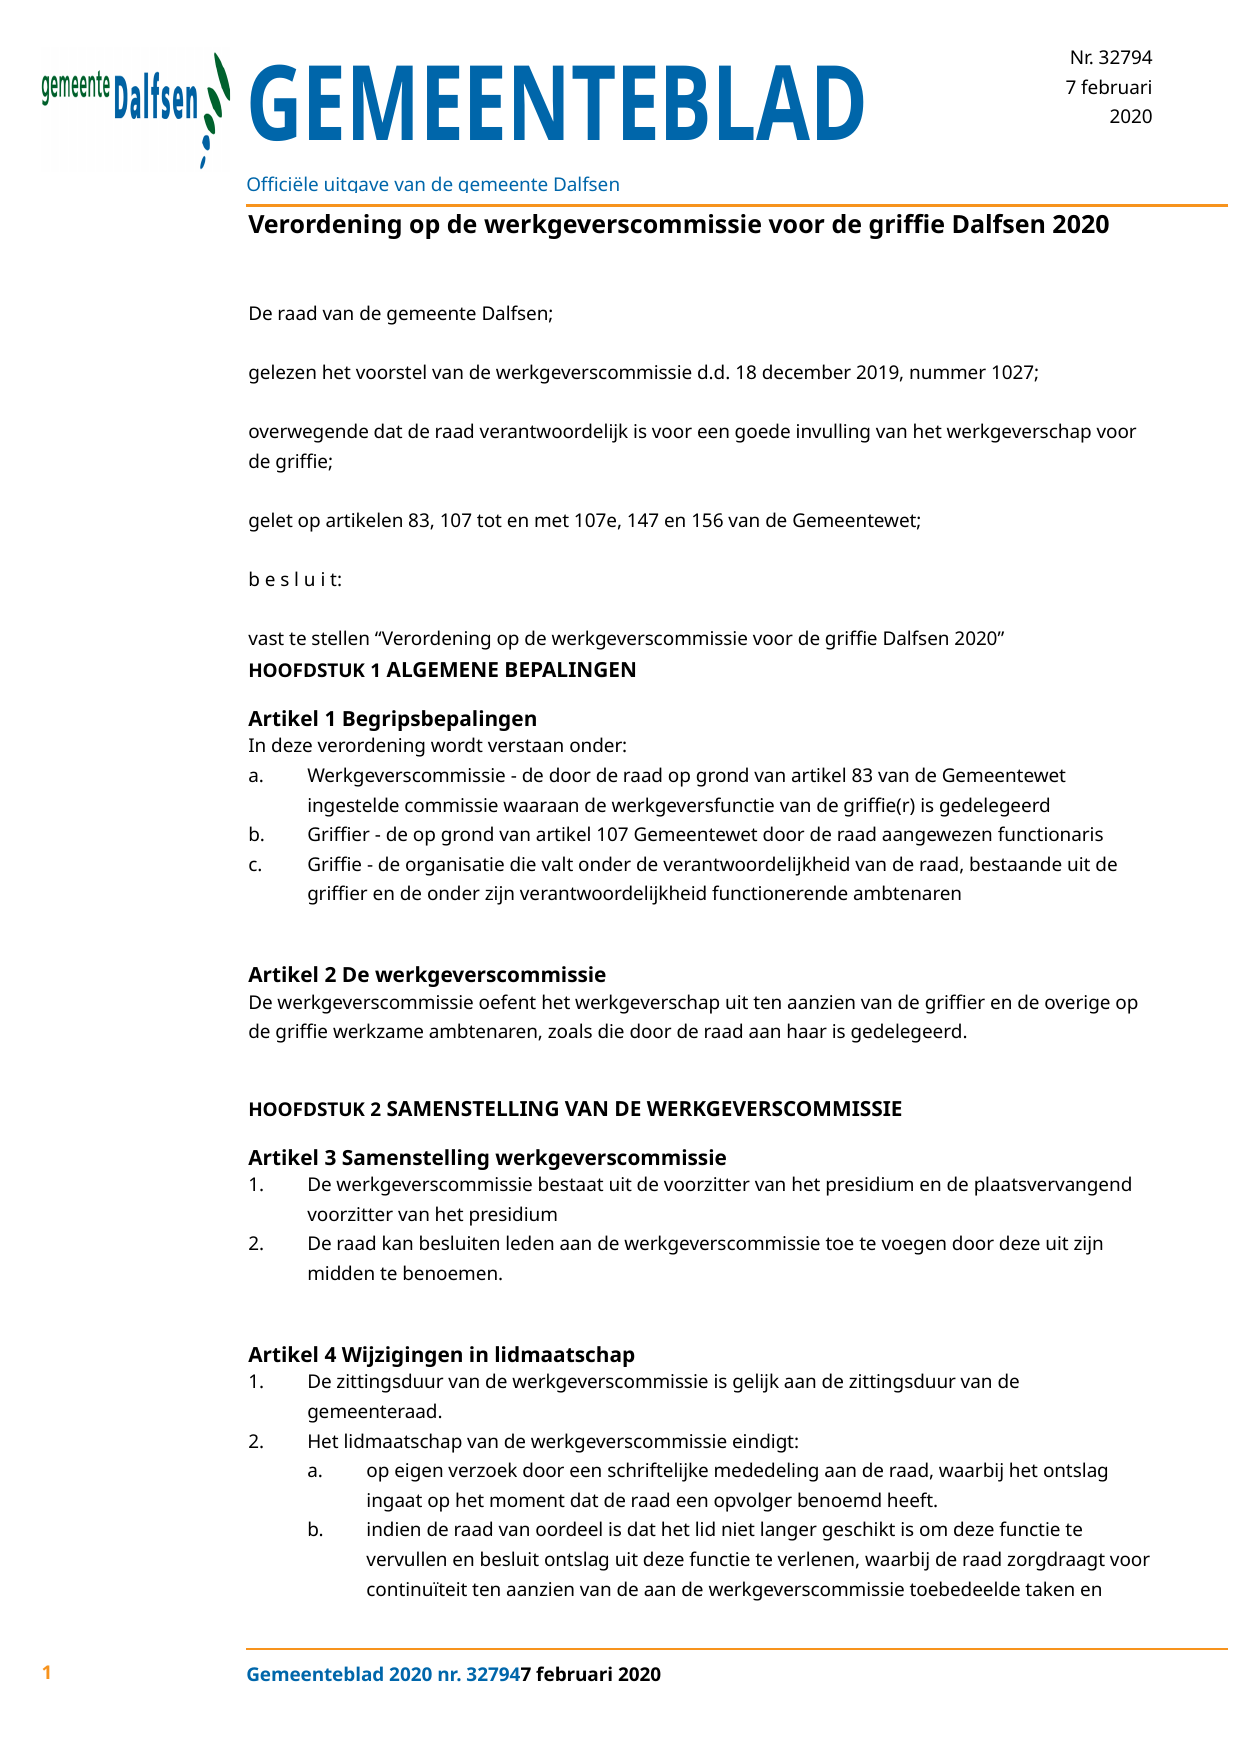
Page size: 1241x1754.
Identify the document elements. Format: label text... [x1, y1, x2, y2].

picture [41, 47, 231, 172]
list Het lidmaatschap van de werkgeverscommissie eindigt: [248, 1428, 1152, 1453]
text b e s l u i t: [248, 566, 1152, 592]
text Artikel 4 Wijzigingen in lidmaatschap [248, 1340, 1152, 1369]
text Artikel 3 Samenstelling werkgeverscommissie [248, 1143, 1152, 1171]
text overwegende dat de raad verantwoordelijk is voor een goede invulling van het werkgeverschap voor de griffie; [248, 418, 1152, 473]
text vast te stellen “Verordening op de werkgeverscommissie voor de griffie Dalfsen 2020” [248, 625, 1152, 651]
list De werkgeverscommissie bestaat uit de voorzitter van het presidium en de plaatsvervangend voorzitter van het presidium [248, 1171, 1152, 1227]
text gelezen het voorstel van de werkgeverscommissie d.d. 18 december 2019, nummer 1027; [248, 359, 1152, 385]
text In deze verordening wordt verstaan onder: [248, 733, 1152, 758]
text HOOFDSTUK 2 SAMENSTELLING VAN DE WERKGEVERSCOMMISSIE [248, 1094, 1152, 1122]
list Griffie - de organisatie die valt onder de verantwoordelijkheid van de raad, bestaande uit de griffier en de onder zijn verantwoordelijkheid functionerende ambtenaren [248, 851, 1152, 906]
list De raad kan besluiten leden aan de werkgeverscommissie toe te voegen door deze uit zijn midden te benoemen. [248, 1231, 1152, 1286]
text De werkgeverscommissie oefent het werkgeverschap uit ten aanzien van de griffier en de overige op de griffie werkzame ambtenaren, zoals die door de raad aan haar is gedelegeerd. [248, 989, 1152, 1044]
text Verordening op de werkgeverscommissie voor de griffie Dalfsen 2020 [248, 207, 1152, 241]
list indien de raad van oordeel is dat het lid niet langer geschikt is om deze functie te vervullen en besluit ontslag uit deze functie te verlenen, waarbij de raad zorgdraagt voor continuïteit ten aanzien van de aan de werkgeverscommissie toebedeelde taken en [307, 1517, 1152, 1601]
list Griffier - de op grond van artikel 107 Gemeentewet door de raad aangewezen functionaris [248, 821, 1152, 847]
list op eigen verzoek door een schriftelijke mededeling aan de raad, waarbij het ontslag ingaat op het moment dat de raad een opvolger benoemd heeft. [307, 1457, 1152, 1513]
text HOOFDSTUK 1 ALGEMENE BEPALINGEN [248, 655, 1152, 683]
list Werkgeverscommissie - de door de raad op grond van artikel 83 van de Gemeentewet ingestelde commissie waaraan de werkgeversfunctie van de griffie(r) is gedelegeerd [248, 762, 1152, 817]
text Artikel 2 De werkgeverscommissie [248, 961, 1152, 989]
text gelet op artikelen 83, 107 tot en met 107e, 147 en 156 van de Gemeentewet; [248, 507, 1152, 533]
list De zittingsduur van de werkgeverscommissie is gelijk aan de zittingsduur van de gemeenteraad. [248, 1369, 1152, 1424]
text Artikel 1 Begripsbepalingen [248, 704, 1152, 733]
text De raad van de gemeente Dalfsen; [248, 300, 1152, 326]
